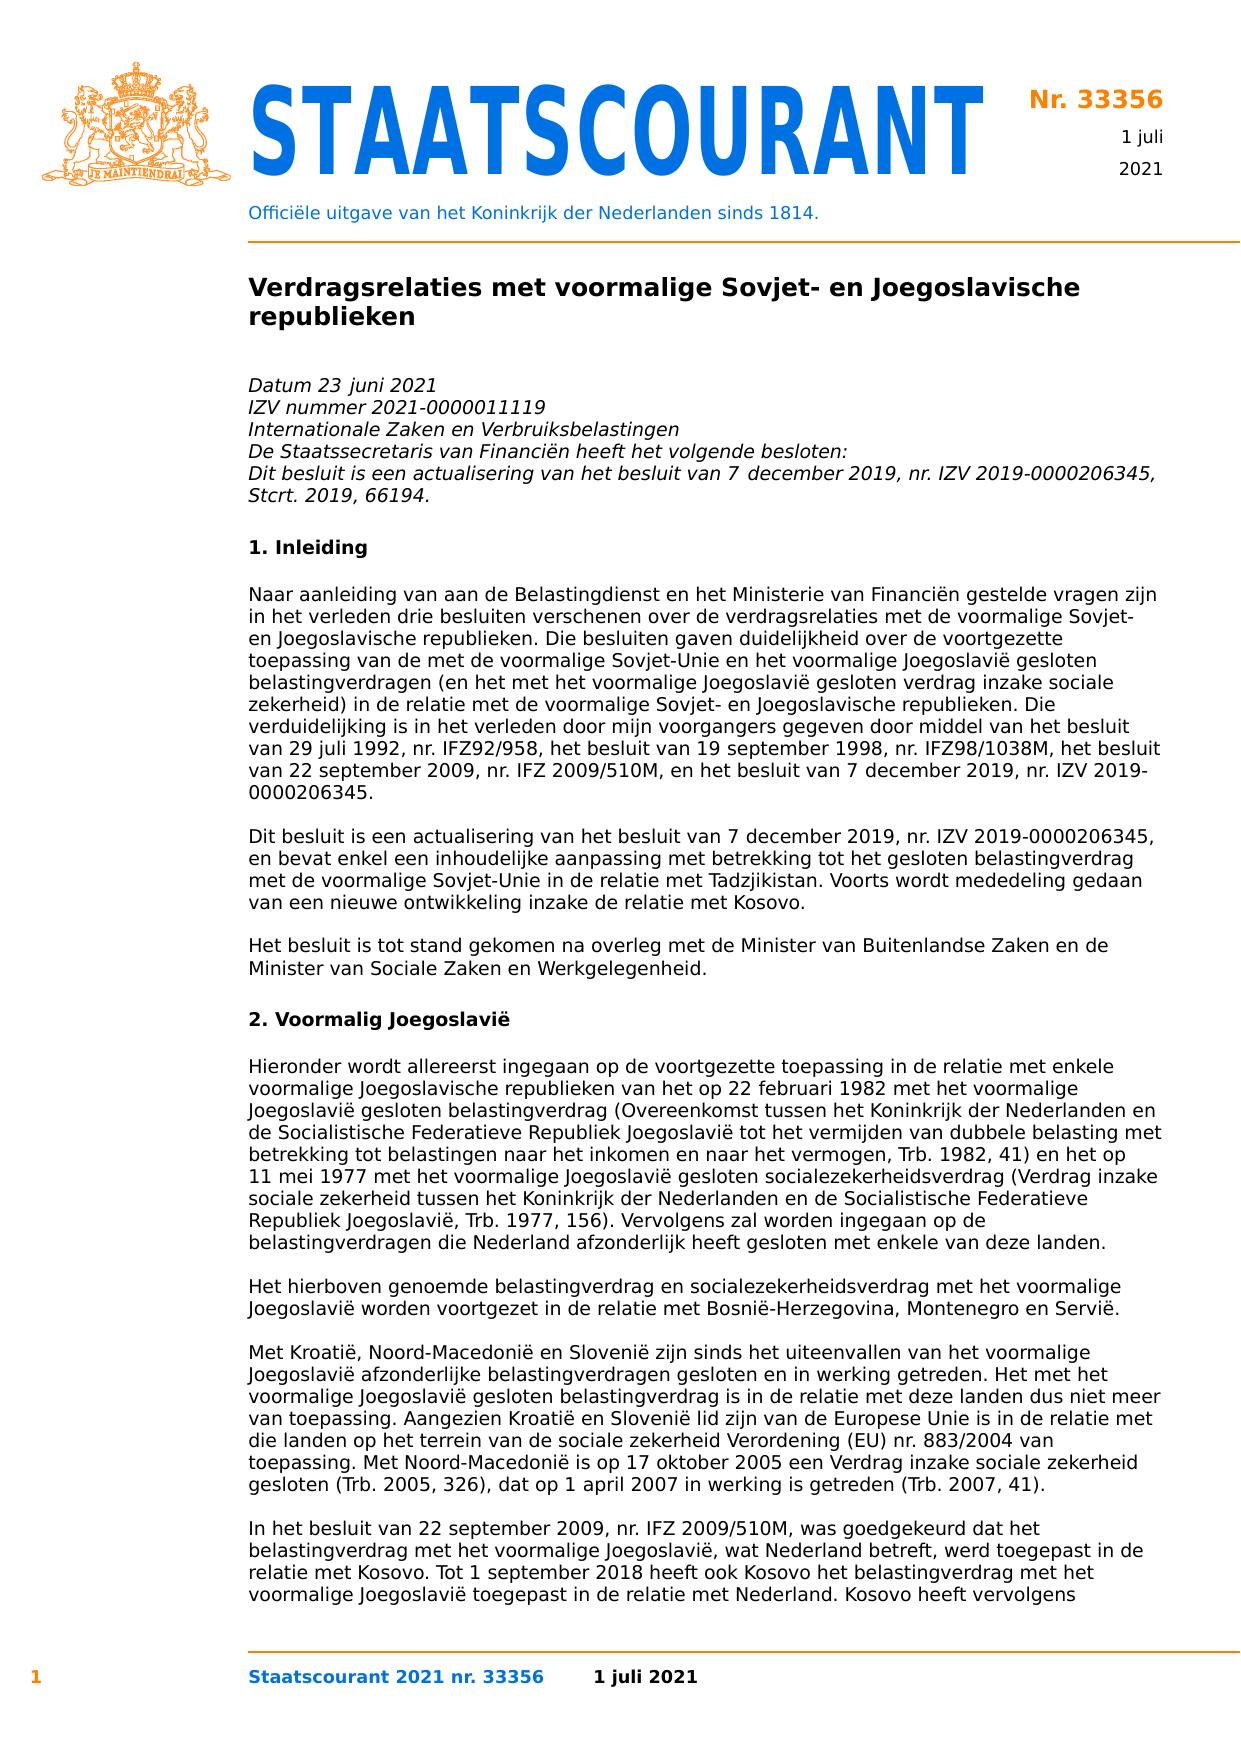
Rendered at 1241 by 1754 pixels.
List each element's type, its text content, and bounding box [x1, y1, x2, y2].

table_cell 1 juli [998, 121, 1240, 153]
text IZV nummer 2021-0000011119 [248, 397, 1163, 419]
subtitle 1. Inleiding [248, 537, 1163, 559]
text De Staatssecretaris van Financiën heeft het volgende besloten: [248, 441, 1163, 463]
table_header [25, 62, 248, 241]
text Internationale Zaken en Verbruiksbelastingen [248, 419, 1163, 441]
text Dit besluit is een actualisering van het besluit van 7 december 2019, nr. IZV 2019-0000206345, en bevat enkel een inhoudelijke aanpassing met betrekking tot het gesloten belastingverdrag met de voormalige Sovjet-Unie in de relatie met Tadzjikistan. Voorts wordt mededeling gedaan van een nieuwe ontwikkeling inzake de relatie met Kosovo. [248, 826, 1163, 913]
text Het besluit is tot stand gekomen na overleg met de Minister van Buitenlandse Zaken en de Minister van Sociale Zaken en Werkgelegenheid. [248, 935, 1163, 979]
text Met Kroatië, Noord-Macedonië en Slovenië zijn sinds het uiteenvallen van het voormalige Joegoslavië afzonderlijke belastingverdragen gesloten en in werking getreden. Het met het voormalige Joegoslavië gesloten belastingverdrag is in de relatie met deze landen dus niet meer van toepassing. Aangezien Kroatië en Slovenië lid zijn van de Europese Unie is in de relatie met die landen op het terrein van de sociale zekerheid Verordening (EU) nr. 883/2004 van toepassing. Met Noord-Macedonië is op 17 oktober 2005 een Verdrag inzake sociale zekerheid gesloten (Trb. 2005, 326), dat op 1 april 2007 in werking is getreden (Trb. 2007, 41). [248, 1342, 1163, 1496]
text Datum 23 juni 2021 [248, 375, 1163, 397]
text Hieronder wordt allereerst ingegaan op de voortgezette toepassing in de relatie met enkele voormalige Joegoslavische republieken van het op 22 februari 1982 met het voormalige Joegoslavië gesloten belastingverdrag (Overeenkomst tussen het Koninkrijk der Nederlanden en de Socialistische Federatieve Republiek Joegoslavië tot het vermijden van dubbele belasting met betrekking tot belastingen naar het inkomen en naar het vermogen, Trb. 1982, 41) en het op 11 mei 1977 met het voormalige Joegoslavië gesloten socialezekerheidsverdrag (Verdrag inzake sociale zekerheid tussen het Koninkrijk der Nederlanden en de Socialistische Federatieve Republiek Joegoslavië, Trb. 1977, 156). Vervolgens zal worden ingegaan op de belastingverdragen die Nederland afzonderlijk heeft gesloten met enkele van deze landen. [248, 1056, 1163, 1254]
picture [41, 62, 231, 186]
table_header Nr. 33356 [998, 62, 1240, 121]
subtitle 2. Voormalig Joegoslavië [248, 1009, 1163, 1031]
text Naar aanleiding van aan de Belastingdienst en het Ministerie van Financiën gestelde vragen zijn in het verleden drie besluiten verschenen over de verdragsrelaties met de voormalige Sovjet- en Joegoslavische republieken. Die besluiten gaven duidelijkheid over de voortgezette toepassing van de met de voormalige Sovjet-Unie en het voormalige Joegoslavië gesloten belastingverdragen (en het met het voormalige Joegoslavië gesloten verdrag inzake sociale zekerheid) in de relatie met de voormalige Sovjet- en Joegoslavische republieken. Die verduidelijking is in het verleden door mijn voorgangers gegeven door middel van het besluit van 29 juli 1992, nr. IFZ92/958, het besluit van 19 september 1998, nr. IFZ98/1038M, het besluit van 22 september 2009, nr. IFZ 2009/510M, en het besluit van 7 december 2019, nr. IZV 2019-0000206345. [248, 584, 1163, 804]
text Dit besluit is een actualisering van het besluit van 7 december 2019, nr. IZV 2019-0000206345, Stcrt. 2019, 66194. [248, 463, 1163, 507]
text In het besluit van 22 september 2009, nr. IFZ 2009/510M, was goedgekeurd dat het belastingverdrag met het voormalige Joegoslavië, wat Nederland betreft, werd toegepast in de relatie met Kosovo. Tot 1 september 2018 heeft ook Kosovo het belastingverdrag met het voormalige Joegoslavië toegepast in de relatie met Nederland. Kosovo heeft vervolgens [248, 1518, 1163, 1606]
table_cell Officiële uitgave van het Koninkrijk der Nederlanden sinds 1814. [248, 203, 1240, 241]
table_cell 2021 [998, 153, 1240, 203]
table_header STAATSCOURANT [248, 62, 998, 203]
subtitle Verdragsrelaties met voormalige Sovjet- en Joegoslavische republieken [248, 273, 1163, 331]
text Het hierboven genoemde belastingverdrag en socialezekerheidsverdrag met het voormalige Joegoslavië worden voortgezet in de relatie met Bosnië-Herzegovina, Montenegro en Servië. [248, 1276, 1163, 1320]
